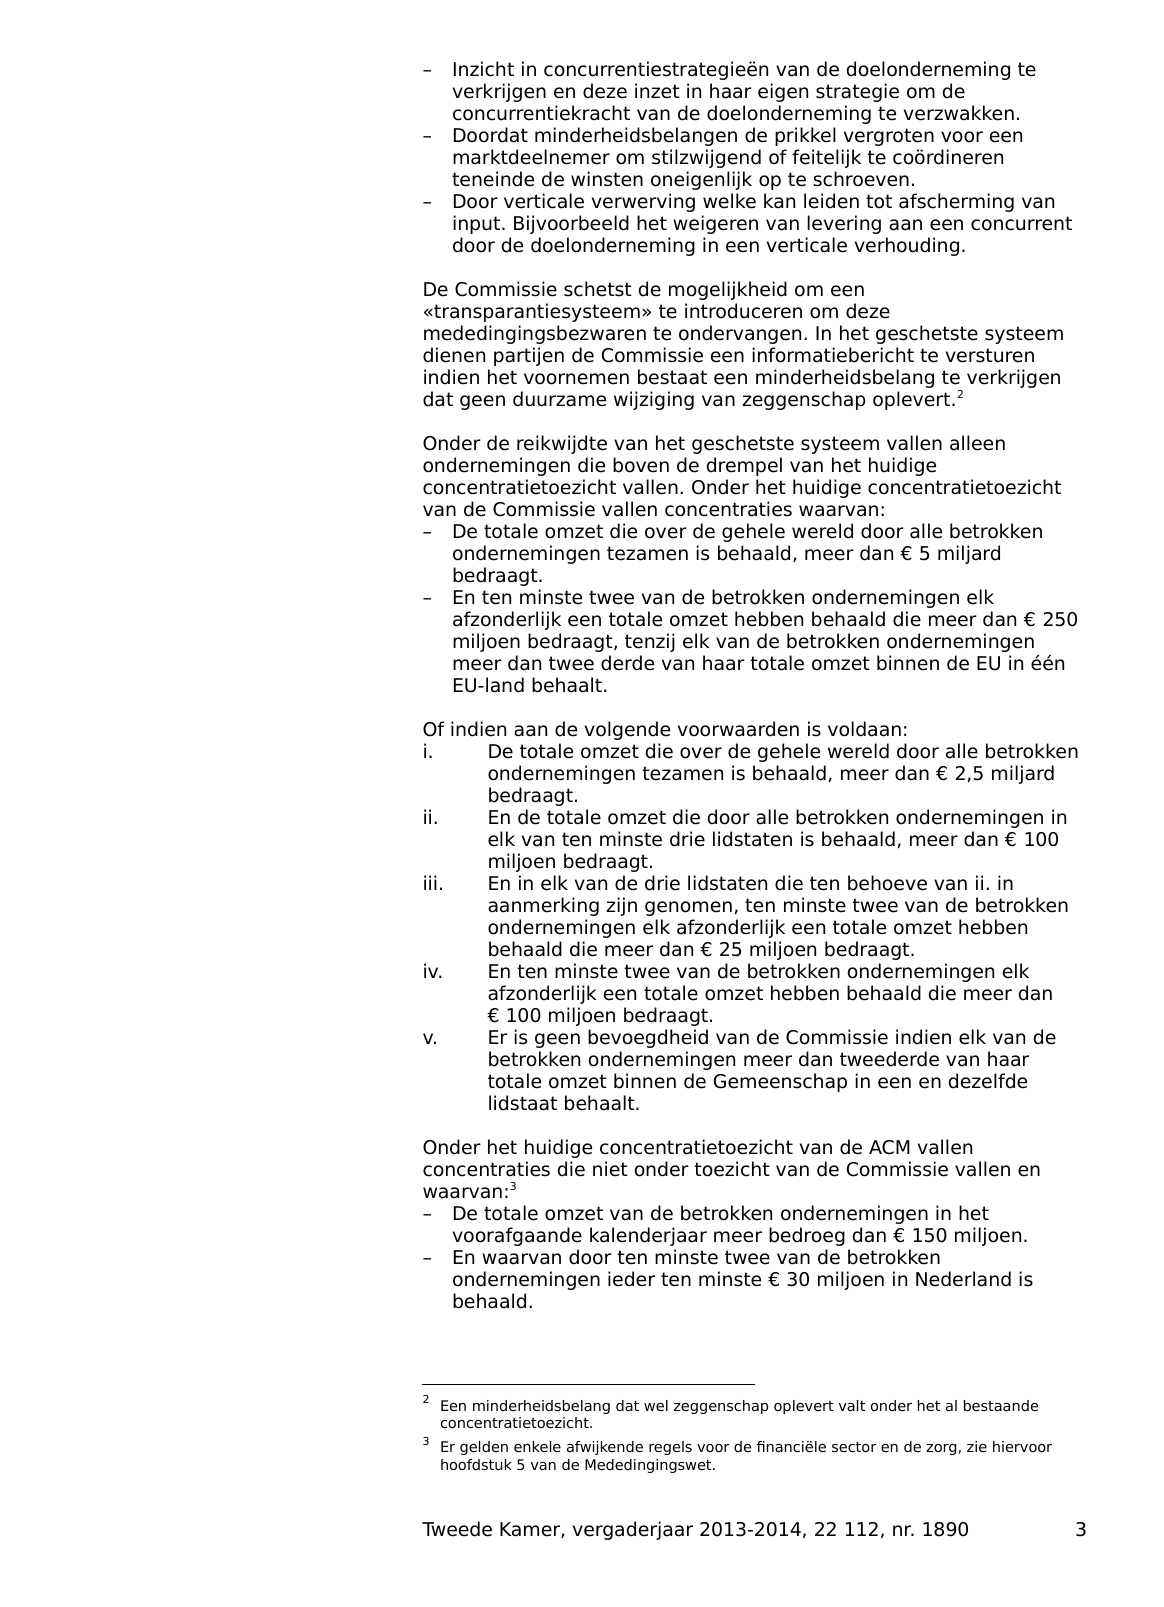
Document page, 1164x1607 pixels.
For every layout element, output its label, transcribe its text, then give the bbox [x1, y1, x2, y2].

text – Doordat minderheidsbelangen de prikkel vergroten voor een marktdeelnemer om stilzwijgend of feitelijk te coördineren teneinde de winsten oneigenlijk op te schroeven. [422, 125, 1087, 191]
text – Inzicht in concurrentiestrategieën van de doelonderneming te verkrijgen en deze inzet in haar eigen strategie om de concurrentiekracht van de doelonderneming te verzwakken. [422, 59, 1087, 125]
text De Commissie schetst de mogelijkheid om een «transparantiesysteem» te introduceren om deze mededingingsbezwaren te ondervangen. In het geschetste systeem dienen partijen de Commissie een informatiebericht te versturen indien het voornemen bestaat een minderheidsbelang te verkrijgen dat geen duurzame wijziging van zeggenschap oplevert. [422, 279, 1087, 411]
text – En ten minste twee van de betrokken ondernemingen elk afzonderlijk een totale omzet hebben behaald die meer dan € 250 miljoen bedraagt, tenzij elk van de betrokken ondernemingen meer dan twee derde van haar totale omzet binnen de EU in één EU-land behaalt. [422, 587, 1087, 697]
text Er gelden enkele afwijkende regels voor de financiële sector en de zorg, zie hiervoor hoofdstuk 5 van de Mededingingswet. [422, 1435, 1087, 1474]
text ii. En de totale omzet die door alle betrokken ondernemingen in elk van ten minste drie lidstaten is behaald, meer dan € 100 miljoen bedraagt. [422, 807, 1087, 873]
text – En waarvan door ten minste twee van de betrokken ondernemingen ieder ten minste € 30 miljoen in Nederland is behaald. [422, 1247, 1087, 1313]
text – Door verticale verwerving welke kan leiden tot afscherming van input. Bijvoorbeeld het weigeren van levering aan een concurrent door de doelonderneming in een verticale verhouding. [422, 191, 1087, 257]
text i. De totale omzet die over de gehele wereld door alle betrokken ondernemingen tezamen is behaald, meer dan € 2,5 miljard bedraagt. [422, 741, 1087, 807]
text v. Er is geen bevoegdheid van de Commissie indien elk van de betrokken ondernemingen meer dan tweederde van haar totale omzet binnen de Gemeenschap in een en dezelfde lidstaat behaalt. [422, 1027, 1087, 1115]
text iv. En ten minste twee van de betrokken ondernemingen elk afzonderlijk een totale omzet hebben behaald die meer dan € 100 miljoen bedraagt. [422, 961, 1087, 1027]
text Of indien aan de volgende voorwaarden is voldaan: [422, 719, 1087, 741]
text Een minderheidsbelang dat wel zeggenschap oplevert valt onder het al bestaande concentratietoezicht. [422, 1393, 1087, 1432]
text iii. En in elk van de drie lidstaten die ten behoeve van ii. in aanmerking zijn genomen, ten minste twee van de betrokken ondernemingen elk afzonderlijk een totale omzet hebben behaald die meer dan € 25 miljoen bedraagt. [422, 873, 1087, 961]
text Onder het huidige concentratietoezicht van de ACM vallen concentraties die niet onder toezicht van de Commissie vallen en waarvan: [422, 1137, 1087, 1203]
text – De totale omzet die over de gehele wereld door alle betrokken ondernemingen tezamen is behaald, meer dan € 5 miljard bedraagt. [422, 521, 1087, 587]
text – De totale omzet van de betrokken ondernemingen in het voorafgaande kalenderjaar meer bedroeg dan € 150 miljoen. [422, 1203, 1087, 1247]
text Onder de reikwijdte van het geschetste systeem vallen alleen ondernemingen die boven de drempel van het huidige concentratietoezicht vallen. Onder het huidige concentratietoezicht van de Commissie vallen concentraties waarvan: [422, 433, 1087, 521]
